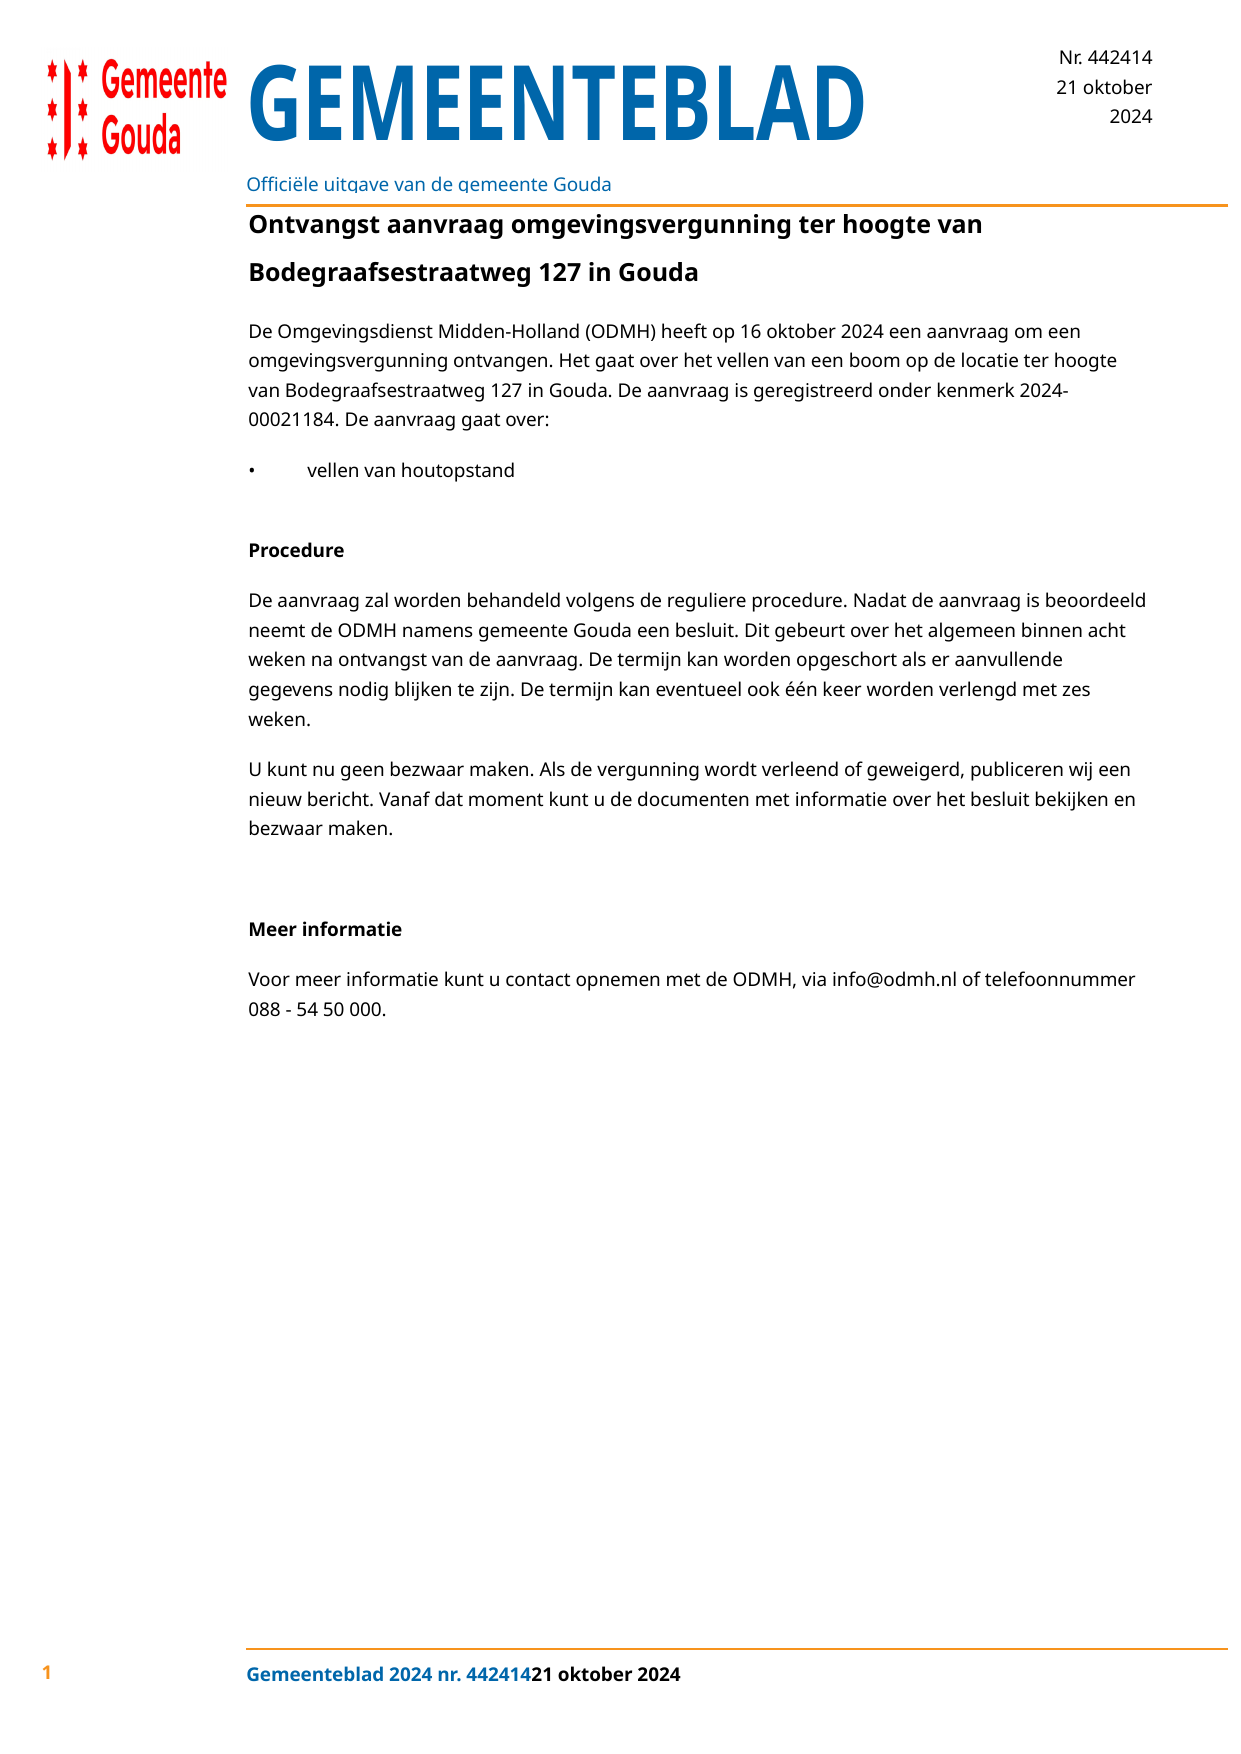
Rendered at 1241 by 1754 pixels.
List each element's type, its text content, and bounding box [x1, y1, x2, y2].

text De aanvraag zal worden behandeld volgens de reguliere procedure. Nadat de aanvraag is beoordeeld neemt de ODMH namens gemeente Gouda een besluit. Dit gebeurt over het algemeen binnen acht weken na ontvangst van de aanvraag. De termijn kan worden opgeschort als er aanvullende gegevens nodig blijken te zijn. De termijn kan eventueel ook één keer worden verlengd met zes weken. [248, 587, 1152, 732]
text Ontvangst aanvraag omgevingsvergunning ter hoogte van Bodegraafsestraatweg 127 in Gouda [248, 207, 1152, 288]
list vellen van houtopstand [248, 457, 1152, 483]
text Meer informatie [248, 916, 1152, 942]
text De Omgevingsdienst Midden-Holland (ODMH) heeft op 16 oktober 2024 een aanvraag om een omgevingsvergunning ontvangen. Het gaat over het vellen van een boom op de locatie ter hoogte van Bodegraafsestraatweg 127 in Gouda. De aanvraag is geregistreerd onder kenmerk 2024-00021184. De aanvraag gaat over: [248, 318, 1152, 432]
text Voor meer informatie kunt u contact opnemen met de ODMH, via info@odmh.nl of telefoonnummer 088 - 54 50 000. [248, 967, 1152, 1022]
picture [41, 47, 231, 172]
text Procedure [248, 537, 1152, 563]
text U kunt nu geen bezwaar maken. Als de vergunning wordt verleend of geweigerd, publiceren wij een nieuw bericht. Vanaf dat moment kunt u de documenten met informatie over het besluit bekijken en bezwaar maken. [248, 756, 1152, 841]
